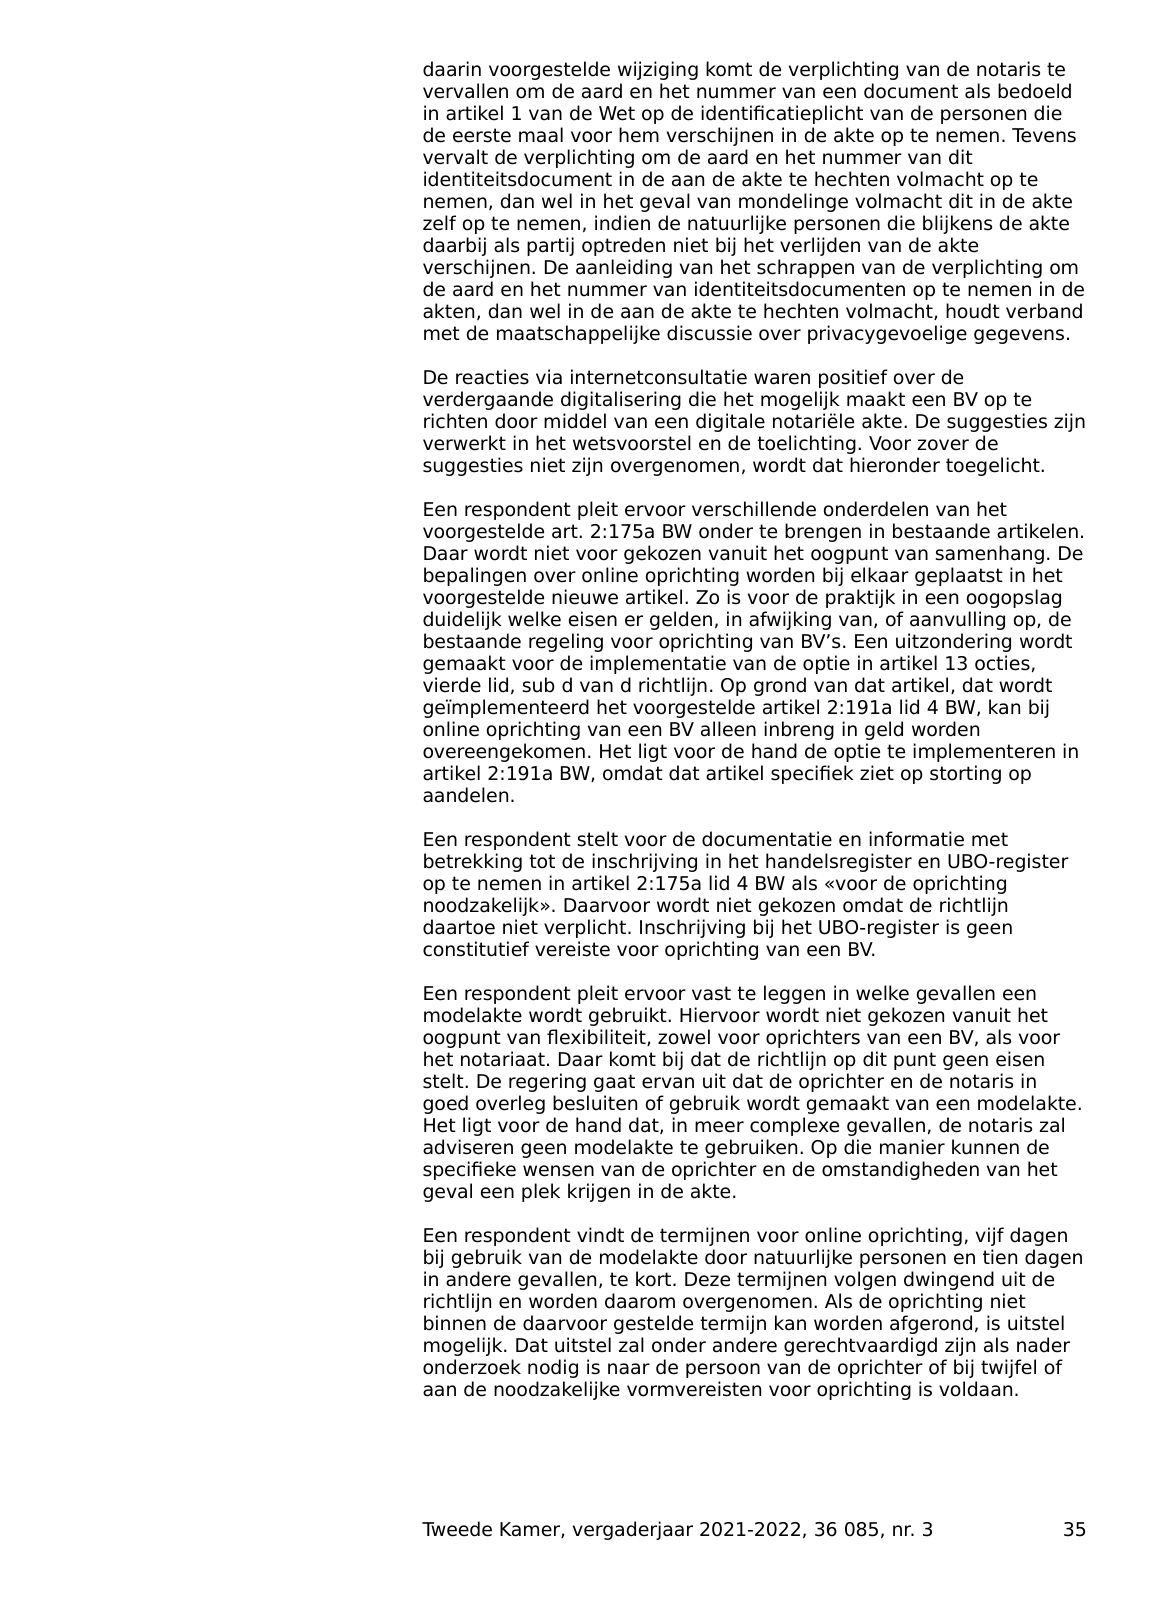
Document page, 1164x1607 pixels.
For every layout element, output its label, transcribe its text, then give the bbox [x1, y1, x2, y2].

text Een respondent pleit ervoor vast te leggen in welke gevallen een modelakte wordt gebruikt. Hiervoor wordt niet gekozen vanuit het oogpunt van flexibiliteit, zowel voor oprichters van een BV, als voor het notariaat. Daar komt bij dat de richtlijn op dit punt geen eisen stelt. De regering gaat ervan uit dat de oprichter en de notaris in goed overleg besluiten of gebruik wordt gemaakt van een modelakte. Het ligt voor de hand dat, in meer complexe gevallen, de notaris zal adviseren geen modelakte te gebruiken. Op die manier kunnen de specifieke wensen van de oprichter en de omstandigheden van het geval een plek krijgen in de akte. [422, 983, 1087, 1203]
text Een respondent vindt de termijnen voor online oprichting, vijf dagen bij gebruik van de modelakte door natuurlijke personen en tien dagen in andere gevallen, te kort. Deze termijnen volgen dwingend uit de richtlijn en worden daarom overgenomen. Als de oprichting niet binnen de daarvoor gestelde termijn kan worden afgerond, is uitstel mogelijk. Dat uitstel zal onder andere gerechtvaardigd zijn als nader onderzoek nodig is naar de persoon van de oprichter of bij twijfel of aan de noodzakelijke vormvereisten voor oprichting is voldaan. [422, 1225, 1087, 1401]
text daarin voorgestelde wijziging komt de verplichting van de notaris te vervallen om de aard en het nummer van een document als bedoeld in artikel 1 van de Wet op de identificatieplicht van de personen die de eerste maal voor hem verschijnen in de akte op te nemen. Tevens vervalt de verplichting om de aard en het nummer van dit identiteitsdocument in de aan de akte te hechten volmacht op te nemen, dan wel in het geval van mondelinge volmacht dit in de akte zelf op te nemen, indien de natuurlijke personen die blijkens de akte daarbij als partij optreden niet bij het verlijden van de akte verschijnen. De aanleiding van het schrappen van de verplichting om de aard en het nummer van identiteitsdocumenten op te nemen in de akten, dan wel in de aan de akte te hechten volmacht, houdt verband met de maatschappelijke discussie over privacygevoelige gegevens. [422, 59, 1087, 345]
text Een respondent pleit ervoor verschillende onderdelen van het voorgestelde art. 2:175a BW onder te brengen in bestaande artikelen. Daar wordt niet voor gekozen vanuit het oogpunt van samenhang. De bepalingen over online oprichting worden bij elkaar geplaatst in het voorgestelde nieuwe artikel. Zo is voor de praktijk in een oogopslag duidelijk welke eisen er gelden, in afwijking van, of aanvulling op, de bestaande regeling voor oprichting van BV’s. Een uitzondering wordt gemaakt voor de implementatie van de optie in artikel 13 octies, vierde lid, sub d van d richtlijn. Op grond van dat artikel, dat wordt geïmplementeerd het voorgestelde artikel 2:191a lid 4 BW, kan bij online oprichting van een BV alleen inbreng in geld worden overeengekomen. Het ligt voor de hand de optie te implementeren in artikel 2:191a BW, omdat dat artikel specifiek ziet op storting op aandelen. [422, 499, 1087, 807]
text De reacties via internetconsultatie waren positief over de verdergaande digitalisering die het mogelijk maakt een BV op te richten door middel van een digitale notariële akte. De suggesties zijn verwerkt in het wetsvoorstel en de toelichting. Voor zover de suggesties niet zijn overgenomen, wordt dat hieronder toegelicht. [422, 367, 1087, 477]
text Een respondent stelt voor de documentatie en informatie met betrekking tot de inschrijving in het handelsregister en UBO-register op te nemen in artikel 2:175a lid 4 BW als «voor de oprichting noodzakelijk». Daarvoor wordt niet gekozen omdat de richtlijn daartoe niet verplicht. Inschrijving bij het UBO-register is geen constitutief vereiste voor oprichting van een BV. [422, 829, 1087, 961]
